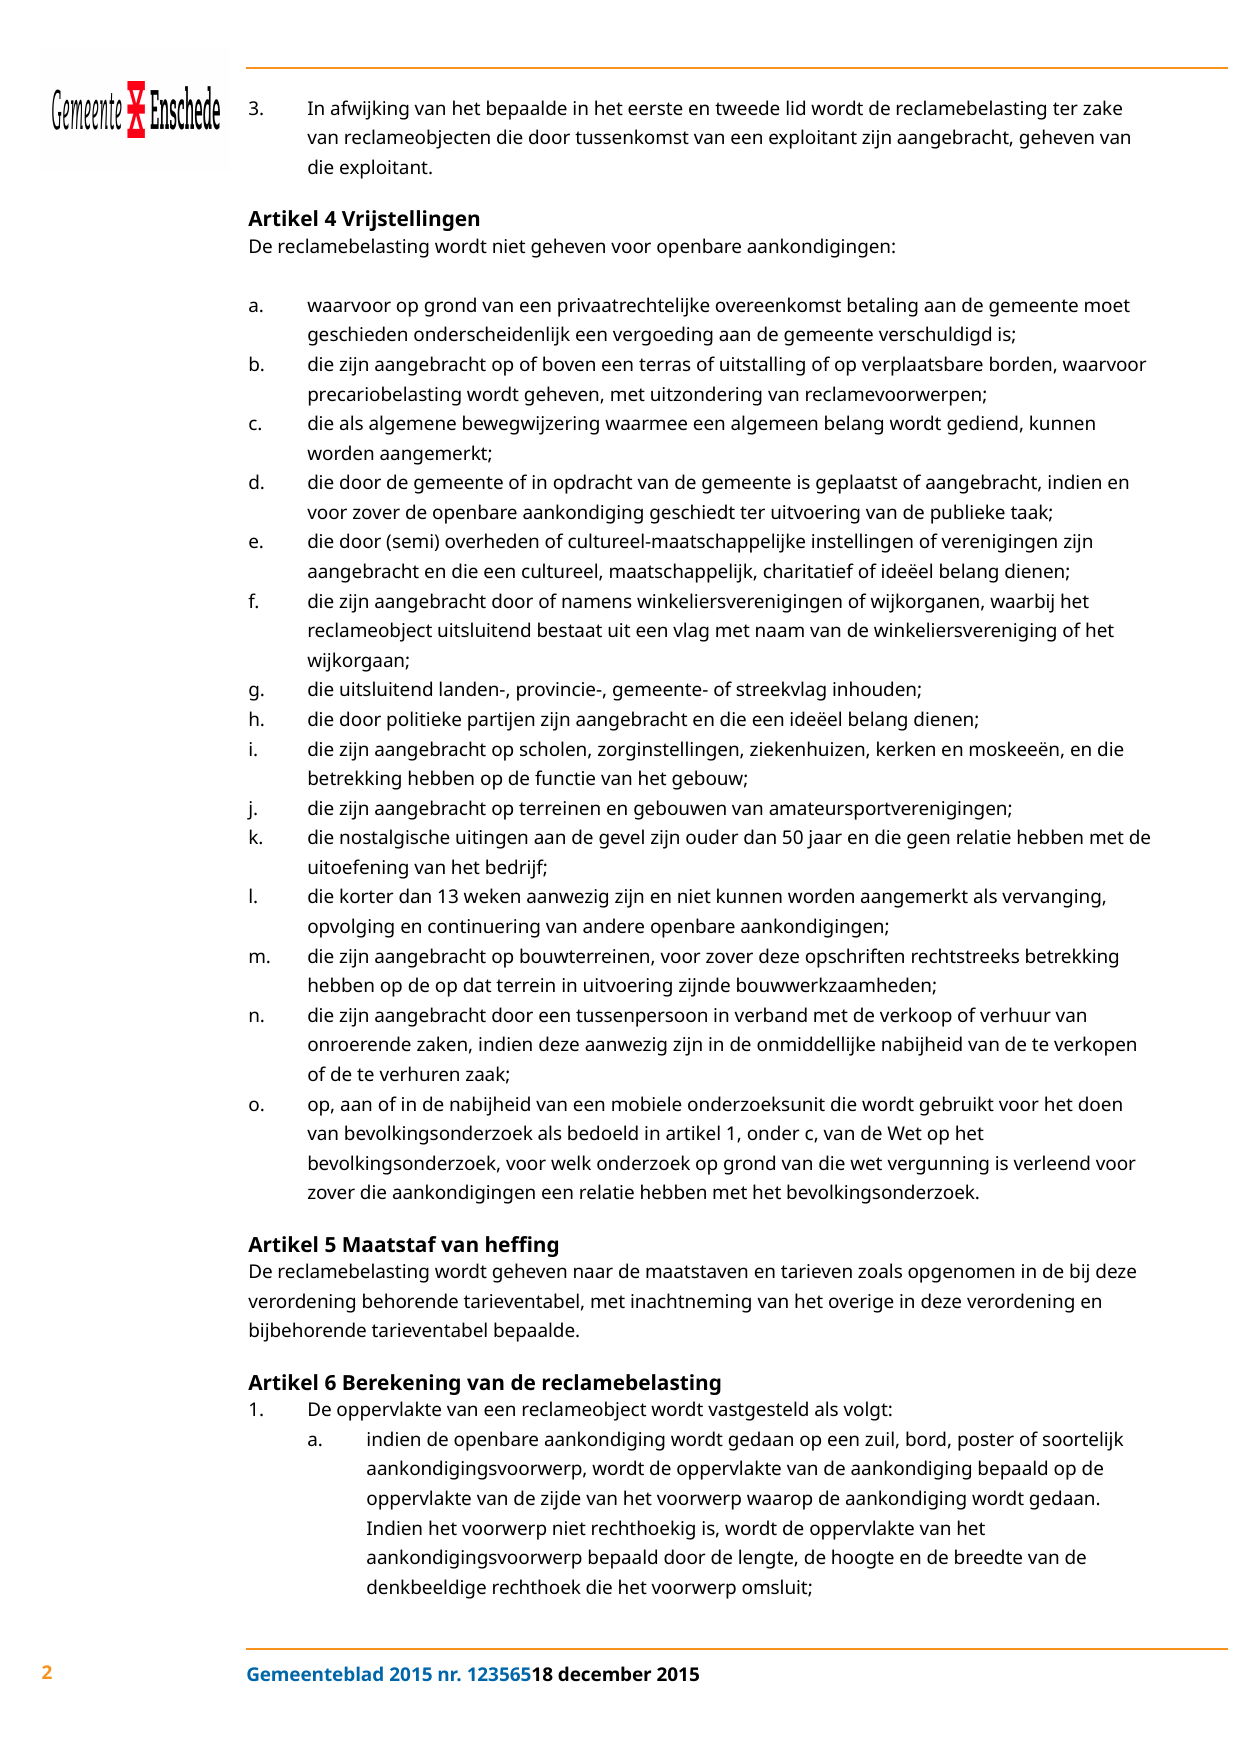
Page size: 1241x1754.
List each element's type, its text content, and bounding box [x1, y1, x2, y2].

text Artikel 5 Maatstaf van heffing [248, 1230, 1152, 1258]
list die zijn aangebracht op scholen, zorginstellingen, ziekenhuizen, kerken en moskeeën, en die betrekking hebben op de functie van het gebouw; [248, 736, 1152, 791]
picture [41, 47, 231, 172]
list De oppervlakte van een reclameobject wordt vastgesteld als volgt: [248, 1396, 1152, 1422]
list die uitsluitend landen-, provincie-, gemeente- of streekvlag inhouden; [248, 677, 1152, 702]
text Artikel 6 Berekening van de reclamebelasting [248, 1368, 1152, 1396]
list In afwijking van het bepaalde in het eerste en tweede lid wordt de reclamebelasting ter zake van reclameobjecten die door tussenkomst van een exploitant zijn aangebracht, geheven van die exploitant. [248, 95, 1152, 180]
list die door de gemeente of in opdracht van de gemeente is geplaatst of aangebracht, indien en voor zover de openbare aankondiging geschiedt ter uitvoering van de publieke taak; [248, 469, 1152, 525]
list die door politieke partijen zijn aangebracht en die een ideëel belang dienen; [248, 706, 1152, 732]
list waarvoor op grond van een privaatrechtelijke overeenkomst betaling aan de gemeente moet geschieden onderscheidenlijk een vergoeding aan de gemeente verschuldigd is; [248, 292, 1152, 347]
text Artikel 4 Vrijstellingen [248, 204, 1152, 233]
text De reclamebelasting wordt niet geheven voor openbare aankondigingen: [248, 233, 1152, 258]
list indien de openbare aankondiging wordt gedaan op een zuil, bord, poster of soortelijk aankondigingsvoorwerp, wordt de oppervlakte van de aankondiging bepaald op de oppervlakte van de zijde van het voorwerp waarop de aankondiging wordt gedaan. Indien het voorwerp niet rechthoekig is, wordt de oppervlakte van het aankondigingsvoorwerp bepaald door de lengte, de hoogte en de breedte van de denkbeeldige rechthoek die het voorwerp omsluit; [307, 1426, 1152, 1599]
list die zijn aangebracht door of namens winkeliersverenigingen of wijkorganen, waarbij het reclameobject uitsluitend bestaat uit een vlag met naam van de winkeliersvereniging of het wijkorgaan; [248, 588, 1152, 673]
list die als algemene bewegwijzering waarmee een algemeen belang wordt gediend, kunnen worden aangemerkt; [248, 410, 1152, 466]
list die zijn aangebracht door een tussenpersoon in verband met de verkoop of verhuur van onroerende zaken, indien deze aanwezig zijn in de onmiddellijke nabijheid van de te verkopen of de te verhuren zaak; [248, 1002, 1152, 1087]
text De reclamebelasting wordt geheven naar de maatstaven en tarieven zoals opgenomen in de bij deze verordening behorende tarieventabel, met inachtneming van het overige in deze verordening en bijbehorende tarieventabel bepaalde. [248, 1258, 1152, 1343]
list die zijn aangebracht op bouwterreinen, voor zover deze opschriften rechtstreeks betrekking hebben op de op dat terrein in uitvoering zijnde bouwwerkzaamheden; [248, 943, 1152, 998]
list die zijn aangebracht op of boven een terras of uitstalling of op verplaatsbare borden, waarvoor precariobelasting wordt geheven, met uitzondering van reclamevoorwerpen; [248, 351, 1152, 406]
list op, aan of in de nabijheid van een mobiele onderzoeksunit die wordt gebruikt voor het doen van bevolkingsonderzoek als bedoeld in artikel 1, onder c, van de Wet op het bevolkingsonderzoek, voor welk onderzoek op grond van die wet vergunning is verleend voor zover die aankondigingen een relatie hebben met het bevolkingsonderzoek. [248, 1091, 1152, 1205]
list die korter dan 13 weken aanwezig zijn en niet kunnen worden aangemerkt als vervanging, opvolging en continuering van andere openbare aankondigingen; [248, 884, 1152, 939]
list die zijn aangebracht op terreinen en gebouwen van amateursportverenigingen; [248, 795, 1152, 821]
list die door (semi) overheden of cultureel-maatschappelijke instellingen of verenigingen zijn aangebracht en die een cultureel, maatschappelijk, charitatief of ideëel belang dienen; [248, 529, 1152, 584]
list die nostalgische uitingen aan de gevel zijn ouder dan 50 jaar en die geen relatie hebben met de uitoefening van het bedrijf; [248, 824, 1152, 880]
